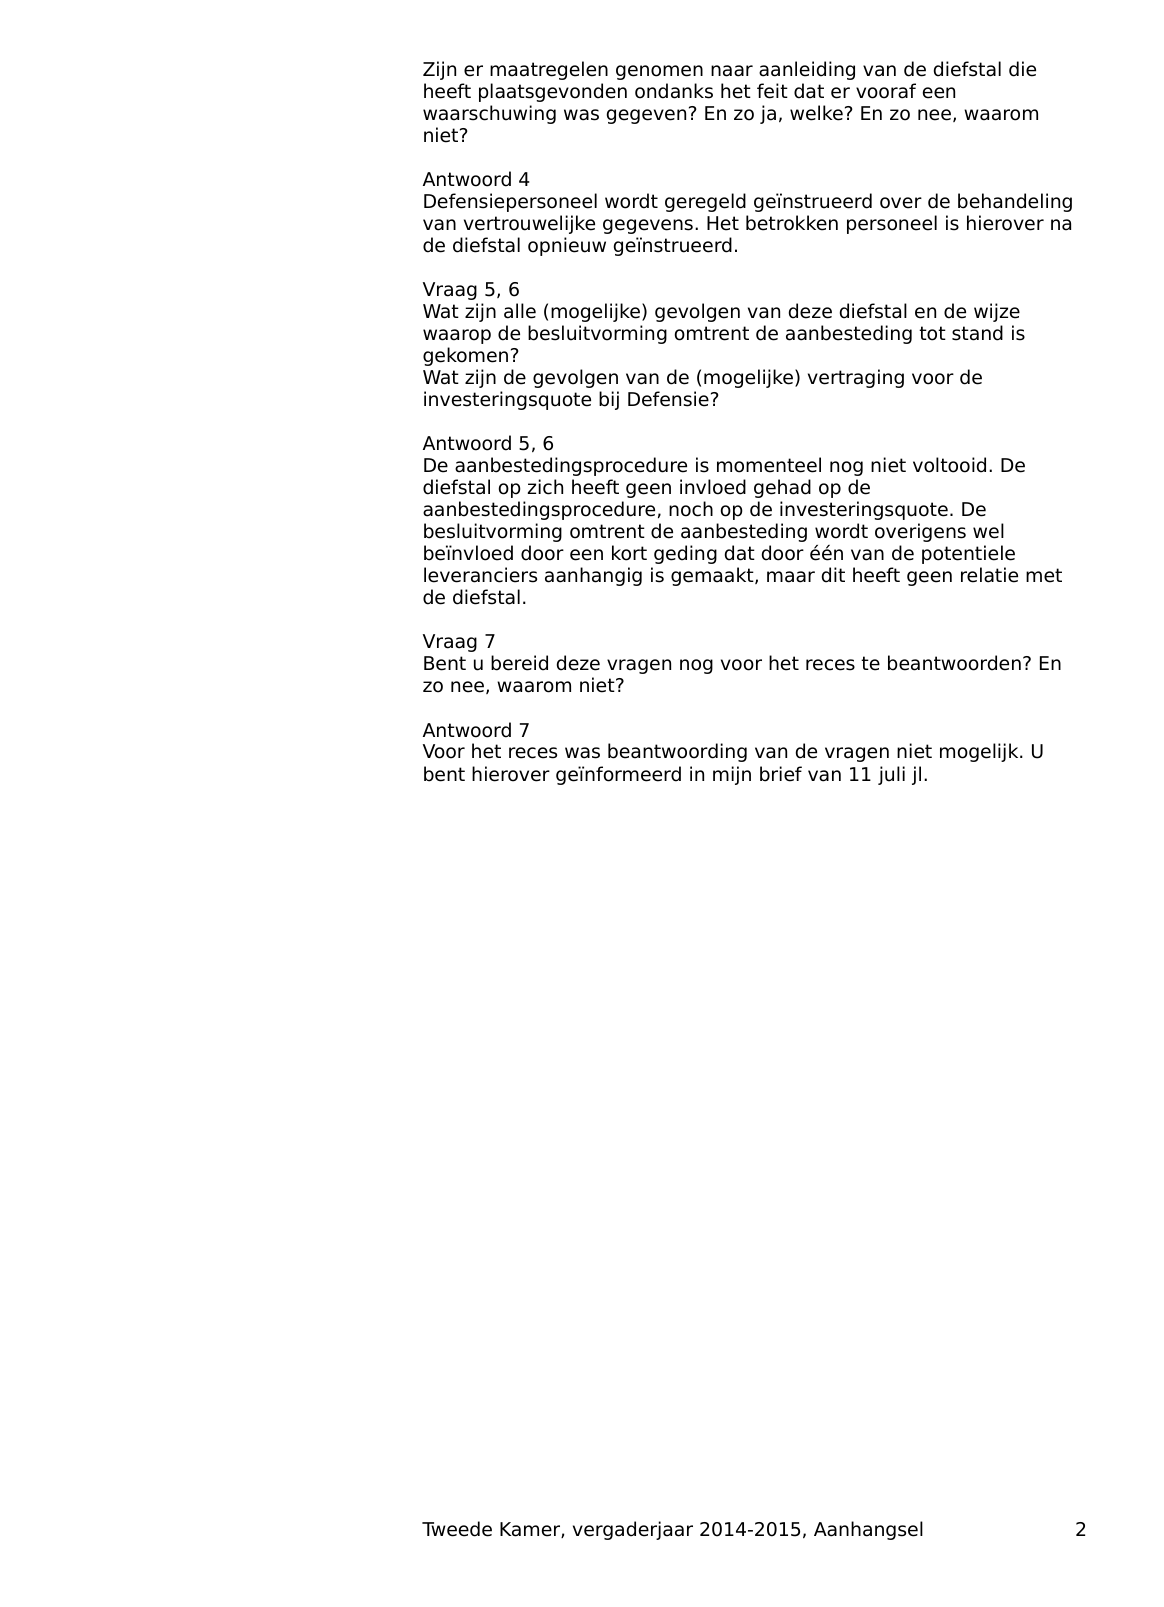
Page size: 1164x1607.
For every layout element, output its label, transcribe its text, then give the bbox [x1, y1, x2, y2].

text Bent u bereid deze vragen nog voor het reces te beantwoorden? En zo nee, waarom niet? [422, 653, 1087, 697]
text Vraag 7 [422, 631, 1087, 653]
text Vraag 5, 6 [422, 279, 1087, 301]
text De aanbestedingsprocedure is momenteel nog niet voltooid. De diefstal op zich heeft geen invloed gehad op de aanbestedingsprocedure, noch op de investeringsquote. De besluitvorming omtrent de aanbesteding wordt overigens wel beïnvloed door een kort geding dat door één van de potentiele leveranciers aanhangig is gemaakt, maar dit heeft geen relatie met de diefstal. [422, 455, 1087, 609]
text Antwoord 5, 6 [422, 433, 1087, 455]
text Antwoord 4 [422, 169, 1087, 191]
text Antwoord 7 [422, 719, 1087, 741]
text Wat zijn de gevolgen van de (mogelijke) vertraging voor de investeringsquote bij Defensie? [422, 367, 1087, 411]
text Zijn er maatregelen genomen naar aanleiding van de diefstal die heeft plaatsgevonden ondanks het feit dat er vooraf een waarschuwing was gegeven? En zo ja, welke? En zo nee, waarom niet? [422, 59, 1087, 147]
text Defensiepersoneel wordt geregeld geïnstrueerd over de behandeling van vertrouwelijke gegevens. Het betrokken personeel is hierover na de diefstal opnieuw geïnstrueerd. [422, 191, 1087, 257]
text Wat zijn alle (mogelijke) gevolgen van deze diefstal en de wijze waarop de besluitvorming omtrent de aanbesteding tot stand is gekomen? [422, 301, 1087, 367]
text Voor het reces was beantwoording van de vragen niet mogelijk. U bent hierover geïnformeerd in mijn brief van 11 juli jl. [422, 741, 1087, 785]
